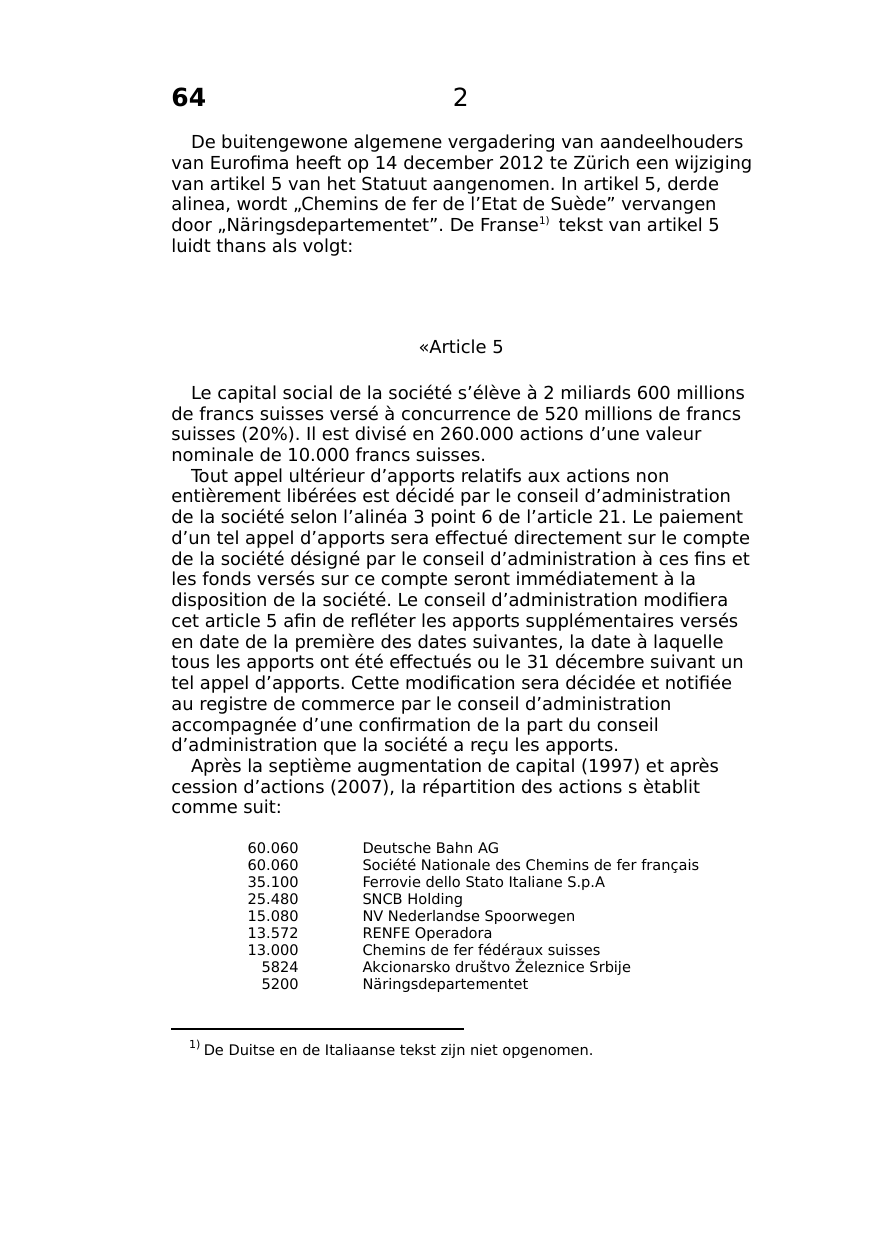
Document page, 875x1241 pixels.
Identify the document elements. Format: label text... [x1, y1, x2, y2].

table_cell Ferrovie dello Stato Italiane S.p.A [356, 874, 756, 891]
table_cell [171, 891, 223, 908]
table_cell [304, 942, 356, 959]
table_cell 5824 [223, 959, 304, 976]
table_cell 5200 [223, 976, 304, 993]
table_cell Näringsdepartementet [356, 976, 756, 993]
table_cell [171, 925, 223, 942]
table_cell 25.480 [223, 891, 304, 908]
text Tout appel ultérieur d’apports relatifs aux actions non entièrement libérées est décidé par le conseil d’administration de la société selon l’alinéa 3 point 6 de l’article 21. Le paiement d’un tel appel d’apports sera effectué directement sur le compte de la société désigné par le conseil d’administration à ces fins et les fonds versés sur ce compte seront immédiatement à la disposition de la société. Le conseil d’administration modifiera cet article 5 afin de refléter les apports supplémentaires versés en date de la première des dates suivantes, la date à laquelle tous les apports ont été effectués ou le 31 décembre suivant un tel appel d’apports. Cette modification sera décidée et notifiée au registre de commerce par le conseil d’administration accompagnée d’une confirmation de la part du conseil d’administration que la société a reçu les apports. [171, 466, 756, 756]
table_cell 60.060 [223, 857, 304, 874]
table_cell [171, 908, 223, 925]
table_header Deutsche Bahn AG [356, 840, 756, 857]
table_cell 15.080 [223, 908, 304, 925]
table_cell Akcionarsko društvo Železnice Srbije [356, 959, 756, 976]
text Après la septième augmentation de capital (1997) et après cession d’actions (2007), la répartition des actions s ètablit comme suit: [171, 756, 756, 818]
table_cell [171, 976, 223, 993]
table_cell [171, 857, 223, 874]
table_cell [304, 925, 356, 942]
table_cell 13.572 [223, 925, 304, 942]
text Le capital social de la société s’élève à 2 miliards 600 millions de francs suisses versé à concurrence de 520 millions de francs suisses (20%). Il est divisé en 260.000 actions d’une valeur nominale de 10.000 francs suisses. [171, 383, 756, 466]
text De buitengewone algemene vergadering van aandeelhouders van Eurofima heeft op 14 december 2012 te Zürich een wijziging van artikel 5 van het Statuut aangenomen. In artikel 5, derde alinea, wordt „Chemins de fer de l’Etat de Suède” vervangen door „Näringsdepartementet”. De Franse tekst van artikel 5 luidt thans als volgt: [171, 132, 756, 256]
table_cell SNCB Holding [356, 891, 756, 908]
table_cell [171, 874, 223, 891]
table_cell [304, 908, 356, 925]
table_cell [304, 874, 356, 891]
table_cell [304, 976, 356, 993]
table_cell RENFE Operadora [356, 925, 756, 942]
text De Duitse en de Italiaanse tekst zijn niet opgenomen. [171, 1038, 756, 1060]
table_cell NV Nederlandse Spoorwegen [356, 908, 756, 925]
table_cell [304, 959, 356, 976]
table_header 60.060 [223, 840, 304, 857]
table_cell [304, 857, 356, 874]
table_cell [171, 942, 223, 959]
table_cell 35.100 [223, 874, 304, 891]
table_header [304, 840, 356, 857]
subtitle «Article 5 [171, 337, 756, 358]
table_cell Chemins de fer fédéraux suisses [356, 942, 756, 959]
table_header [171, 840, 223, 857]
table_cell [304, 891, 356, 908]
table_cell [171, 959, 223, 976]
table_cell Société Nationale des Chemins de fer français [356, 857, 756, 874]
table_cell 13.000 [223, 942, 304, 959]
